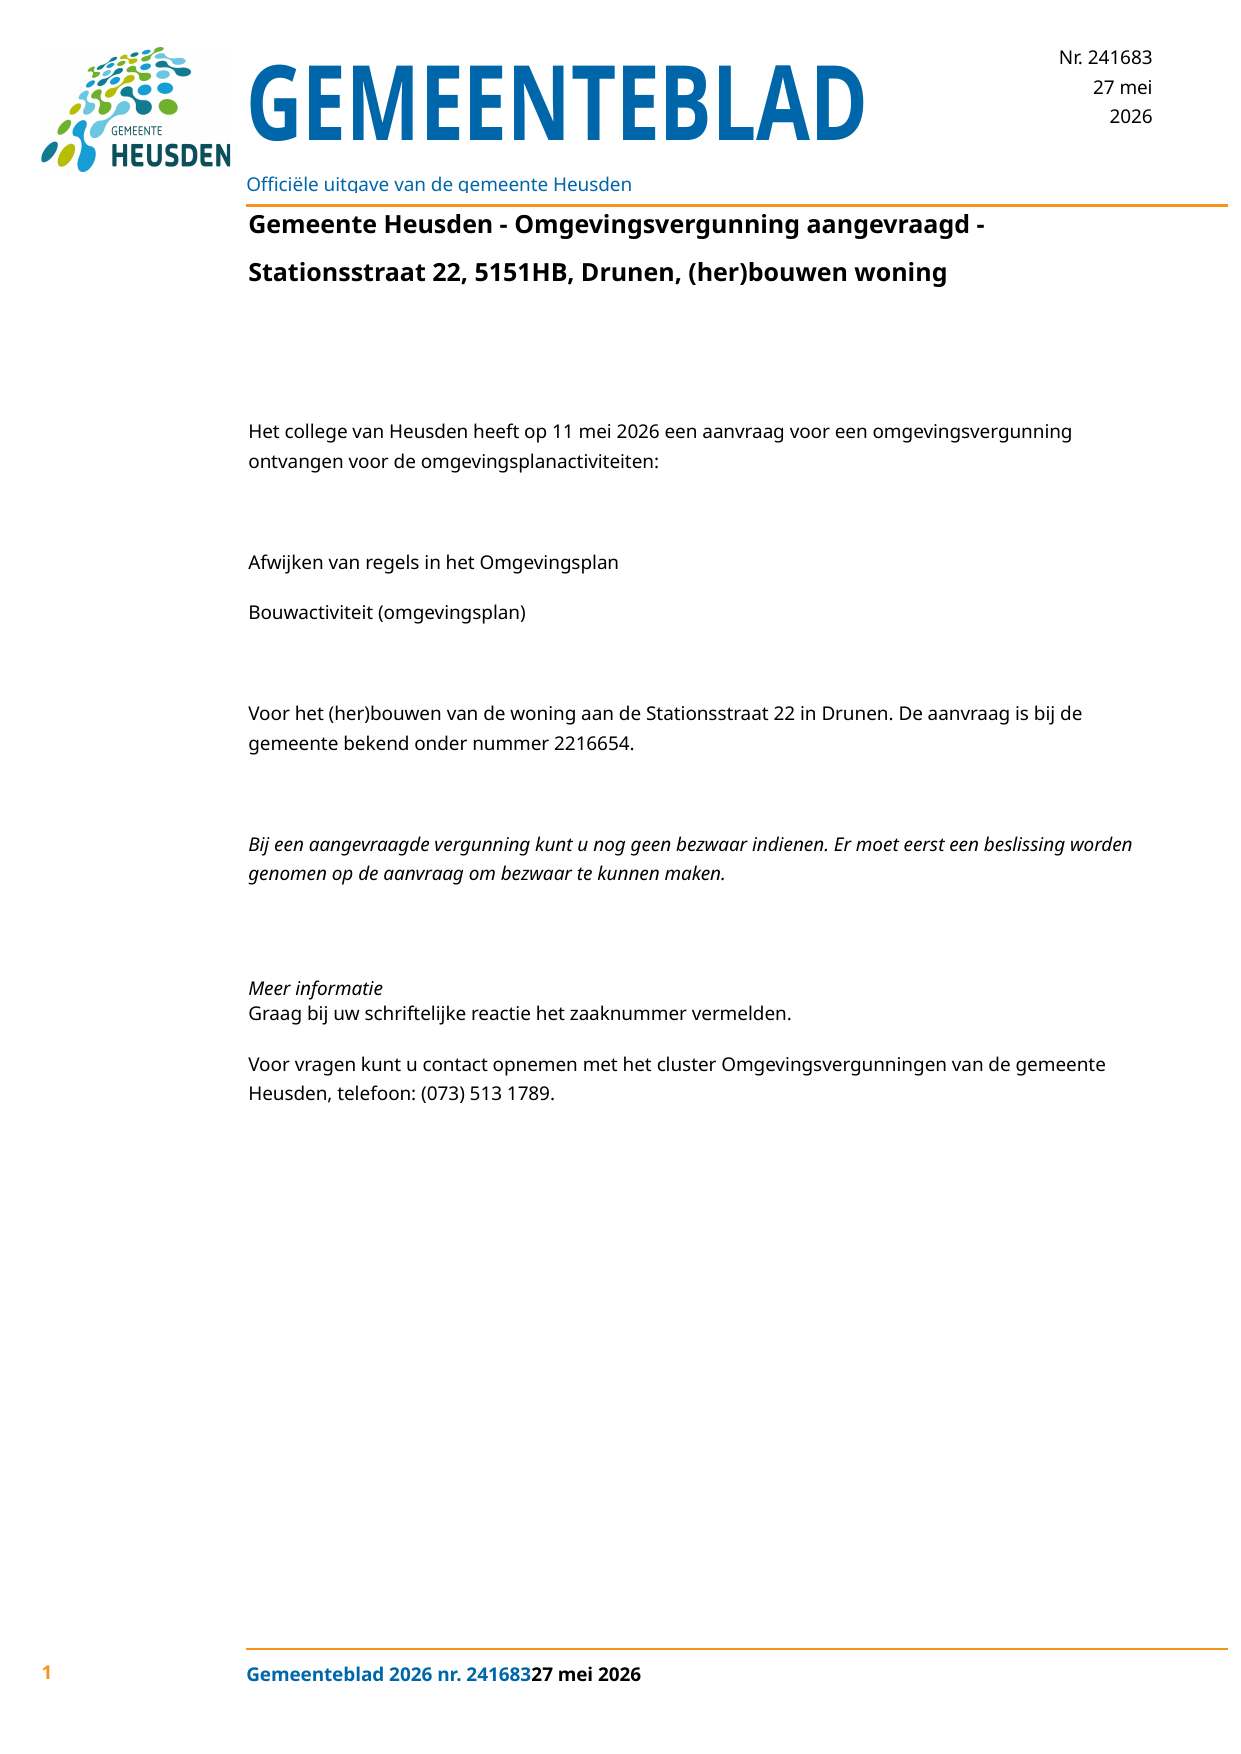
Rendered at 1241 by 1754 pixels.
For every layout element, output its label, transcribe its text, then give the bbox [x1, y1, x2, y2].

picture [41, 47, 231, 172]
text Bij een aangevraagde vergunning kunt u nog geen bezwaar indienen. Er moet eerst een beslissing worden genomen op de aanvraag om bezwaar te kunnen maken. [248, 831, 1152, 886]
text Voor het (her)bouwen van de woning aan de Stationsstraat 22 in Drunen. De aanvraag is bij de gemeente bekend onder nummer 2216654. [248, 700, 1152, 756]
text Voor vragen kunt u contact opnemen met het cluster Omgevingsvergunningen van de gemeente Heusden, telefoon: (073) 513 1789. [248, 1051, 1152, 1106]
text Afwijken van regels in het Omgevingsplan [248, 549, 1152, 575]
text Graag bij uw schriftelijke reactie het zaaknummer vermelden. [248, 1001, 1152, 1026]
text Meer informatie [248, 975, 1152, 1001]
text Bouwactiviteit (omgevingsplan) [248, 599, 1152, 625]
text Gemeente Heusden - Omgevingsvergunning aangevraagd - Stationsstraat 22, 5151HB, Drunen, (her)bouwen woning [248, 207, 1152, 288]
text Het college van Heusden heeft op 11 mei 2026 een aanvraag voor een omgevingsvergunning ontvangen voor de omgevingsplanactiviteiten: [248, 419, 1152, 474]
